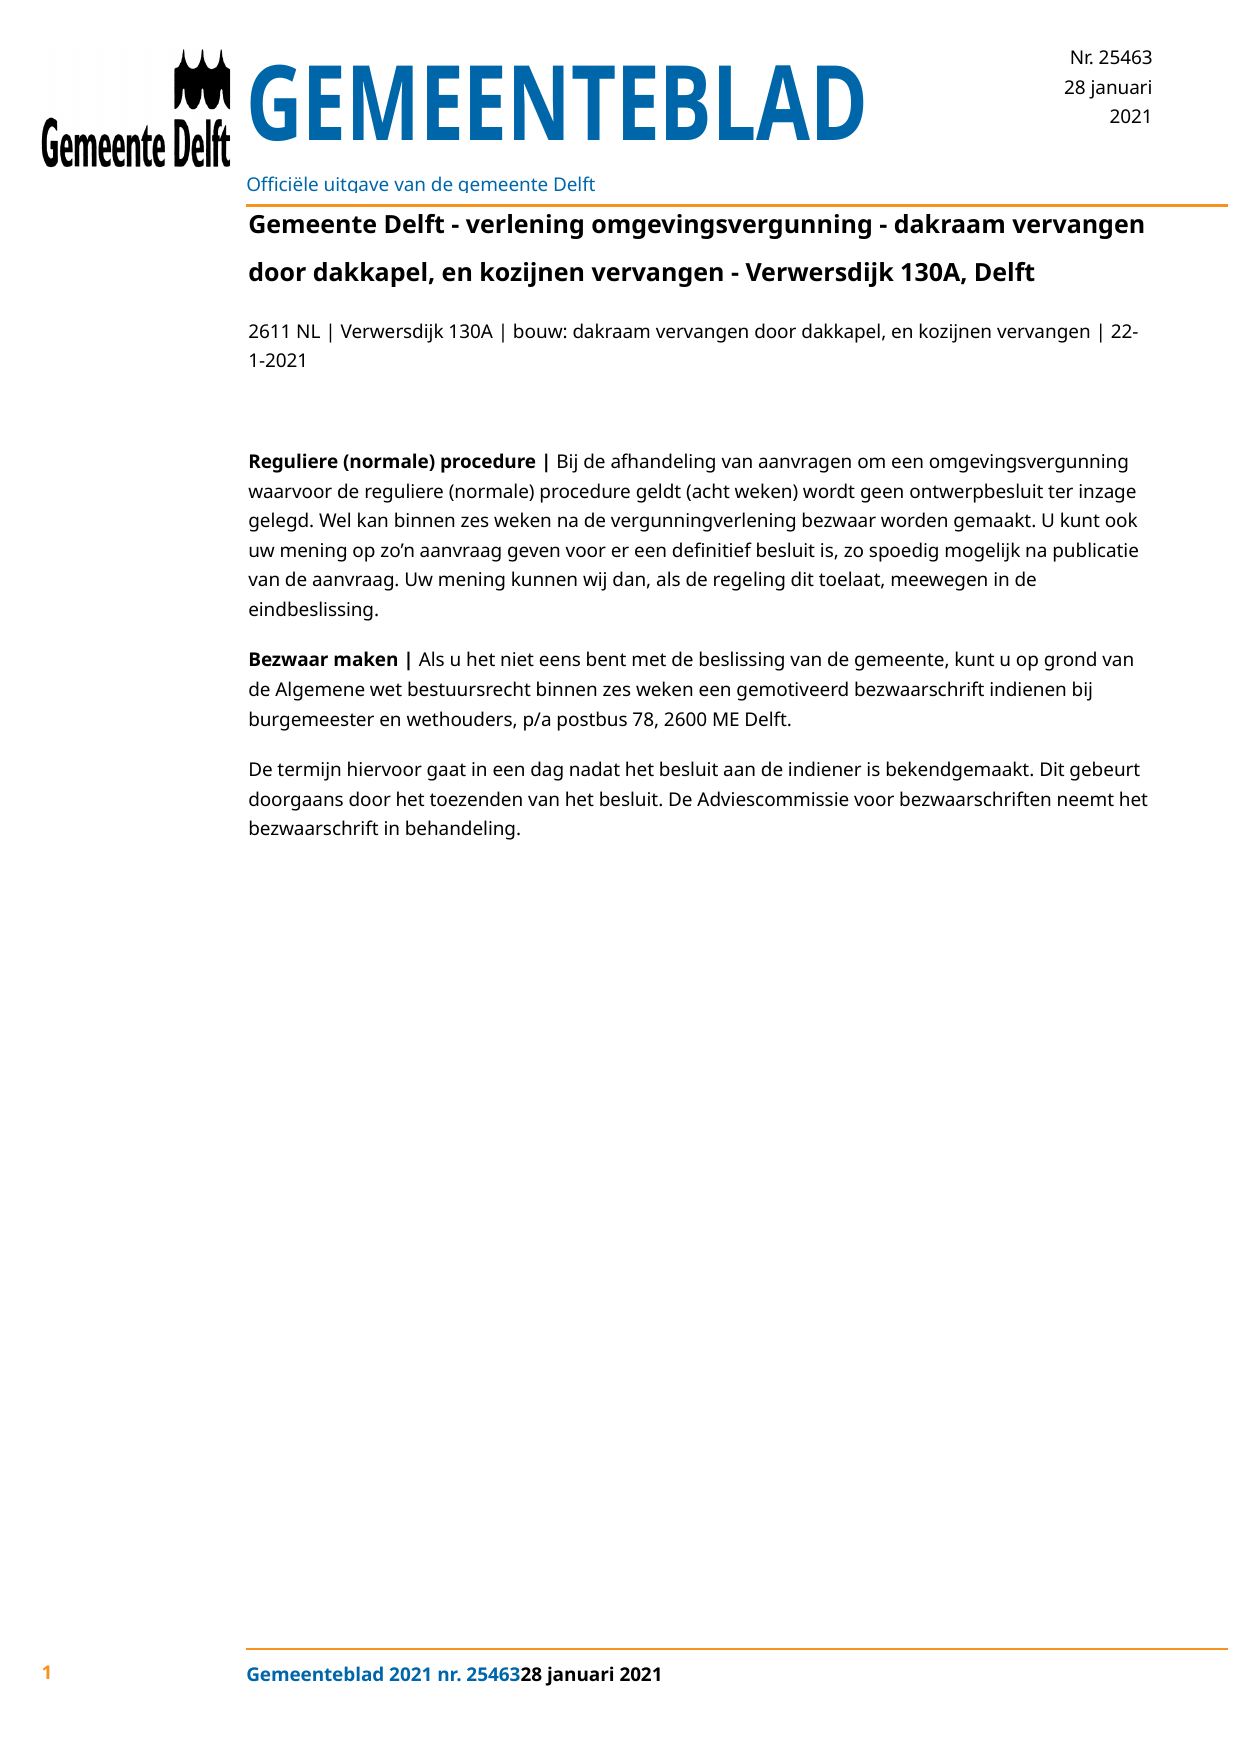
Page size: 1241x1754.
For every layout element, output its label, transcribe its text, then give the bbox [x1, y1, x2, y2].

text Gemeente Delft - verlening omgevingsvergunning - dakraam vervangen door dakkapel, en kozijnen vervangen - Verwersdijk 130A, Delft [248, 207, 1152, 288]
text Bezwaar maken | Als u het niet eens bent met de beslissing van de gemeente, kunt u op grond van de Algemene wet bestuursrecht binnen zes weken een gemotiveerd bezwaarschrift indienen bij burgemeester en wethouders, p/a postbus 78, 2600 ME Delft. [248, 647, 1152, 732]
text 2611 NL | Verwersdijk 130A | bouw: dakraam vervangen door dakkapel, en kozijnen vervangen | 22-1-2021 [248, 318, 1152, 373]
text Reguliere (normale) procedure | Bij de afhandeling van aanvragen om een omgevingsvergunning waarvoor de reguliere (normale) procedure geldt (acht weken) wordt geen ontwerpbesluit ter inzage gelegd. Wel kan binnen zes weken na de vergunningverlening bezwaar worden gemaakt. U kunt ook uw mening op zo’n aanvraag geven voor er een definitief besluit is, zo spoedig mogelijk na publicatie van de aanvraag. Uw mening kunnen wij dan, als de regeling dit toelaat, meewegen in de eindbeslissing. [248, 448, 1152, 622]
picture [41, 47, 231, 172]
text De termijn hiervoor gaat in een dag nadat het besluit aan de indiener is bekendgemaakt. Dit gebeurt doorgaans door het toezenden van het besluit. De Adviescommissie voor bezwaarschriften neemt het bezwaarschrift in behandeling. [248, 756, 1152, 841]
